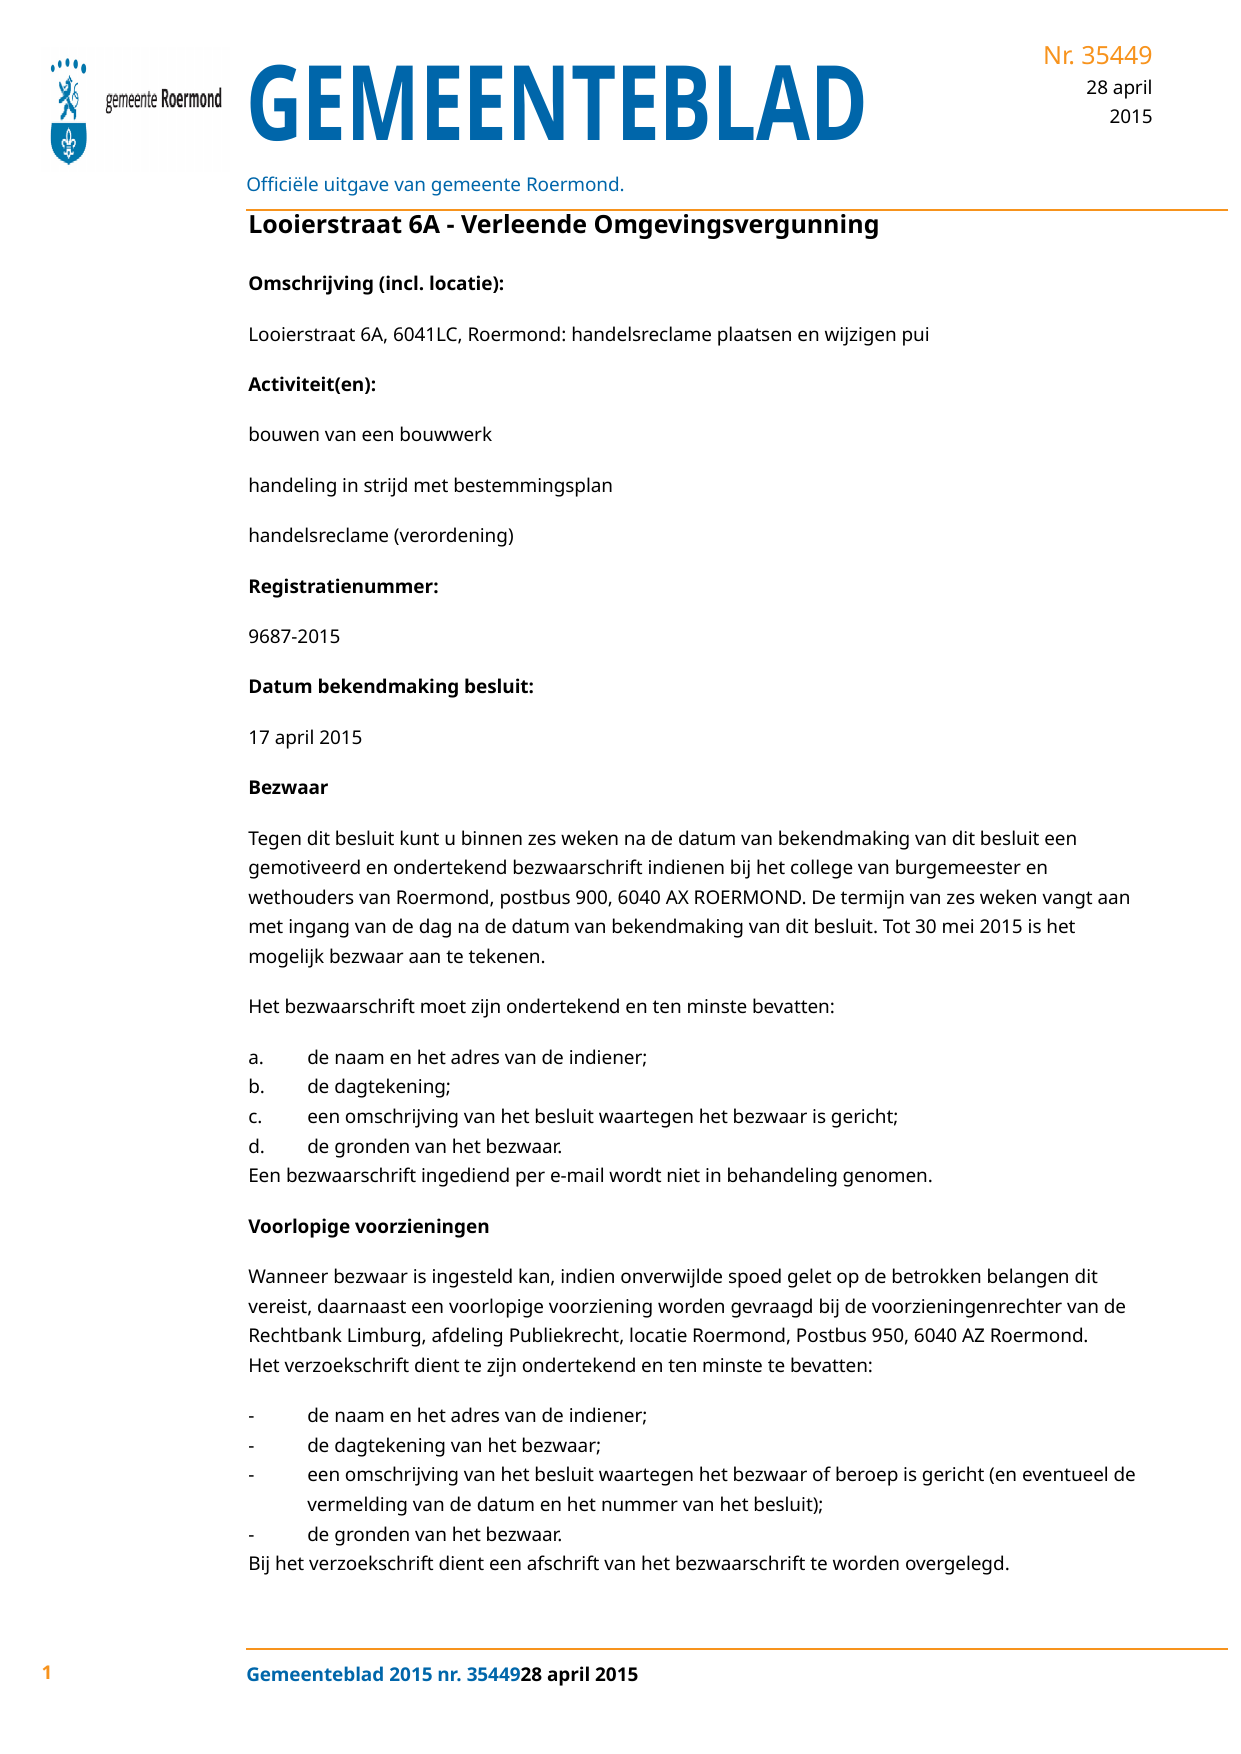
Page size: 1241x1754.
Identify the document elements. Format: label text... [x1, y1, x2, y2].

text Omschrijving (incl. locatie): [248, 270, 1152, 296]
list de gronden van het bezwaar. [248, 1521, 1152, 1546]
text Looierstraat 6A, 6041LC, Roermond: handelsreclame plaatsen en wijzigen pui [248, 321, 1152, 346]
list de dagtekening; [248, 1074, 1152, 1099]
text Voorlopige voorzieningen [248, 1213, 1152, 1238]
text Tegen dit besluit kunt u binnen zes weken na de datum van bekendmaking van dit besluit een gemotiveerd en ondertekend bezwaarschrift indienen bij het college van burgemeester en wethouders van Roermond, postbus 900, 6040 AX ROERMOND. De termijn van zes weken vangt aan met ingang van de dag na de datum van bekendmaking van dit besluit. Tot 30 mei 2015 is het mogelijk bezwaar aan te tekenen. [248, 825, 1152, 969]
picture [41, 47, 231, 172]
text Bij het verzoekschrift dient een afschrift van het bezwaarschrift te worden overgelegd. [248, 1550, 1152, 1576]
text Looierstraat 6A - Verleende Omgevingsvergunning [248, 211, 1152, 241]
text Het bezwaarschrift moet zijn ondertekend en ten minste bevatten: [248, 994, 1152, 1019]
text 9687-2015 [248, 623, 1152, 649]
text Registratienummer: [248, 573, 1152, 598]
list de dagtekening van het bezwaar; [248, 1432, 1152, 1458]
list de gronden van het bezwaar. [248, 1133, 1152, 1158]
list de naam en het adres van de indiener; [248, 1402, 1152, 1428]
list een omschrijving van het besluit waartegen het bezwaar is gericht; [248, 1103, 1152, 1129]
list de naam en het adres van de indiener; [248, 1044, 1152, 1070]
text Bezwaar [248, 774, 1152, 800]
text Wanneer bezwaar is ingesteld kan, indien onverwijlde spoed gelet op de betrokken belangen dit vereist, daarnaast een voorlopige voorziening worden gevraagd bij de voorzieningenrechter van de Rechtbank Limburg, afdeling Publiekrecht, locatie Roermond, Postbus 950, 6040 AZ Roermond. Het verzoekschrift dient te zijn ondertekend en ten minste te bevatten: [248, 1263, 1152, 1378]
text Activiteit(en): [248, 371, 1152, 397]
text handelsreclame (verordening) [248, 522, 1152, 548]
text handeling in strijd met bestemmingsplan [248, 472, 1152, 498]
text bouwen van een bouwwerk [248, 422, 1152, 447]
text Datum bekendmaking besluit: [248, 674, 1152, 699]
list een omschrijving van het besluit waartegen het bezwaar of beroep is gericht (en eventueel de vermelding van de datum en het nummer van het besluit); [248, 1462, 1152, 1517]
text 17 april 2015 [248, 724, 1152, 750]
text Een bezwaarschrift ingediend per e-mail wordt niet in behandeling genomen. [248, 1162, 1152, 1188]
